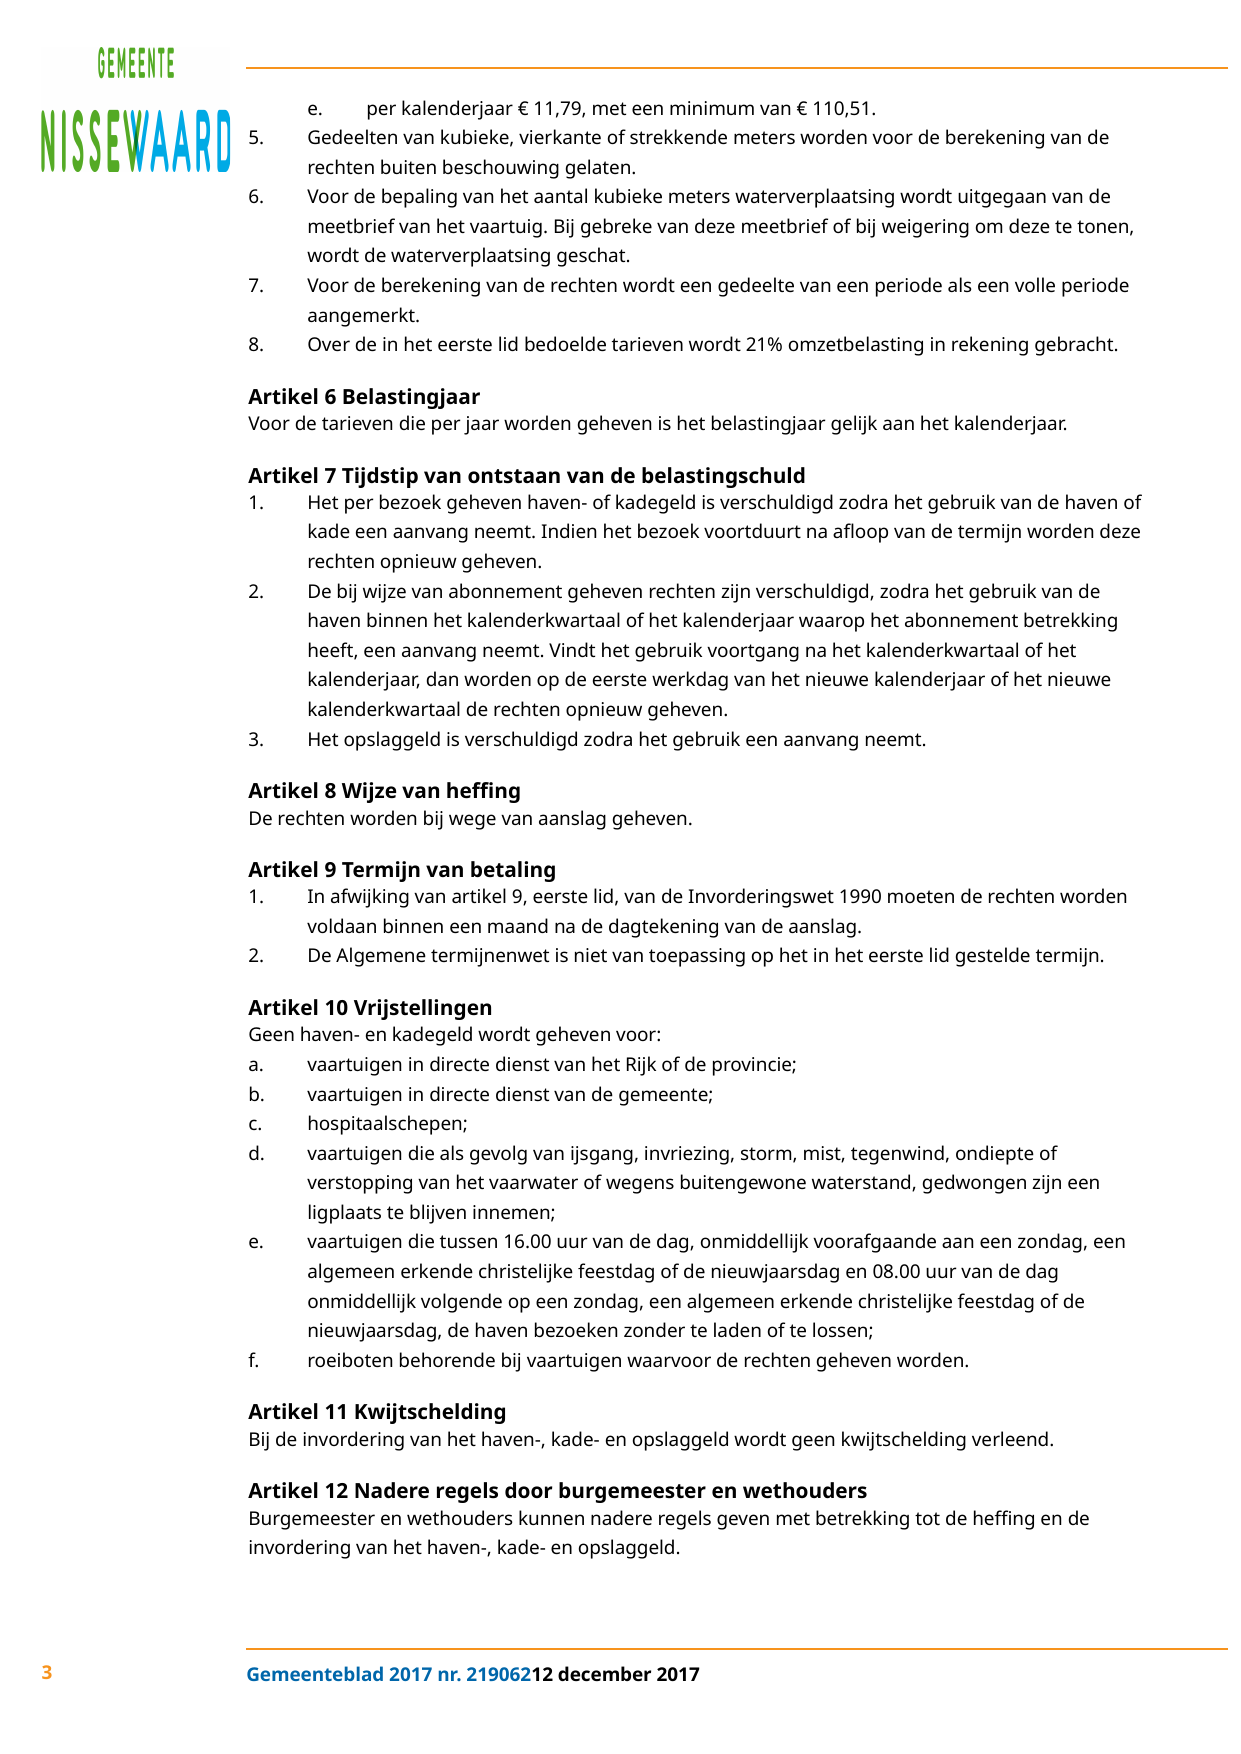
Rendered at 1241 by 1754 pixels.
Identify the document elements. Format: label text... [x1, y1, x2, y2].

text Voor de tarieven die per jaar worden geheven is het belastingjaar gelijk aan het kalenderjaar. [248, 410, 1152, 436]
picture [200, 151, 206, 172]
list vaartuigen die als gevolg van ijsgang, invriezing, storm, mist, tegenwind, ondiepte of verstopping van het vaarwater of wegens buitengewone waterstand, gedwongen zijn een ligplaats te blijven innemen; [248, 1140, 1152, 1225]
picture [176, 157, 187, 172]
text Geen haven- en kadegeld wordt geheven voor: [248, 1022, 1152, 1047]
picture [154, 157, 165, 172]
picture [201, 122, 206, 138]
list Gedeelten van kubieke, vierkante of strekkende meters worden voor de berekening van de rechten buiten beschouwing gelaten. [248, 124, 1152, 180]
list Het opslaggeld is verschuldigd zodra het gebruik een aanvang neemt. [248, 726, 1152, 752]
list De Algemene termijnenwet is niet van toepassing op het in het eerste lid gestelde termijn. [248, 943, 1152, 968]
list vaartuigen in directe dienst van de gemeente; [248, 1081, 1152, 1106]
picture [222, 122, 227, 160]
text Bij de invordering van het haven-, kade- en opslaggeld wordt geen kwijtschelding verleend. [248, 1426, 1152, 1452]
text Artikel 8 Wijze van heffing [248, 776, 1152, 805]
text Artikel 12 Nadere regels door burgemeester en wethouders [248, 1476, 1152, 1505]
text Artikel 11 Kwijtschelding [248, 1397, 1152, 1426]
text Artikel 7 Tijdstip van ontstaan van de belastingschuld [248, 461, 1152, 489]
text Artikel 10 Vrijstellingen [248, 993, 1152, 1022]
list Over de in het eerste lid bedoelde tarieven wordt 21% omzetbelasting in rekening gebracht. [248, 331, 1152, 357]
list per kalenderjaar € 11,79, met een minimum van € 110,51. [307, 95, 1152, 121]
list De bij wijze van abonnement geheven rechten zijn verschuldigd, zodra het gebruik van de haven binnen het kalenderkwartaal of het kalenderjaar waarop het abonnement betrekking heeft, een aanvang neemt. Vindt het gebruik voortgang na het kalenderkwartaal of het kalenderjaar, dan worden op de eerste werkdag van het nieuwe kalenderjaar of het nieuwe kalenderkwartaal de rechten opnieuw geheven. [248, 578, 1152, 722]
text De rechten worden bij wege van aanslag geheven. [248, 805, 1152, 830]
list Het per bezoek geheven haven- of kadegeld is verschuldigd zodra het gebruik van de haven of kade een aanvang neemt. Indien het bezoek voortduurt na afloop van de termijn worden deze rechten opnieuw geheven. [248, 489, 1152, 574]
list Voor de berekening van de rechten wordt een gedeelte van een periode als een volle periode aangemerkt. [248, 272, 1152, 328]
list roeiboten behorende bij vaartuigen waarvoor de rechten geheven worden. [248, 1347, 1152, 1373]
list vaartuigen in directe dienst van het Rijk of de provincie; [248, 1051, 1152, 1077]
list In afwijking van artikel 9, eerste lid, van de Invorderingswet 1990 moeten de rechten worden voldaan binnen een maand na de dagtekening van de aanslag. [248, 883, 1152, 939]
list Voor de bepaling van het aantal kubieke meters waterverplaatsing wordt uitgegaan van de meetbrief van het vaartuig. Bij gebreke van deze meetbrief of bij weigering om deze te tonen, wordt de waterverplaatsing geschat. [248, 183, 1152, 268]
text Artikel 6 Belastingjaar [248, 382, 1152, 410]
text Artikel 9 Termijn van betaling [248, 855, 1152, 883]
picture [41, 47, 231, 172]
text Burgemeester en wethouders kunnen nadere regels geven met betrekking tot de heffing en de invordering van het haven-, kade- en opslaggeld. [248, 1505, 1152, 1560]
list vaartuigen die tussen 16.00 uur van de dag, onmiddellijk voorafgaande aan een zondag, een algemeen erkende christelijke feestdag of de nieuwjaarsdag en 08.00 uur van de dag onmiddellijk volgende op een zondag, een algemeen erkende christelijke feestdag of de nieuwjaarsdag, de haven bezoeken zonder te laden of te lossen; [248, 1229, 1152, 1343]
list hospitaalschepen; [248, 1110, 1152, 1136]
